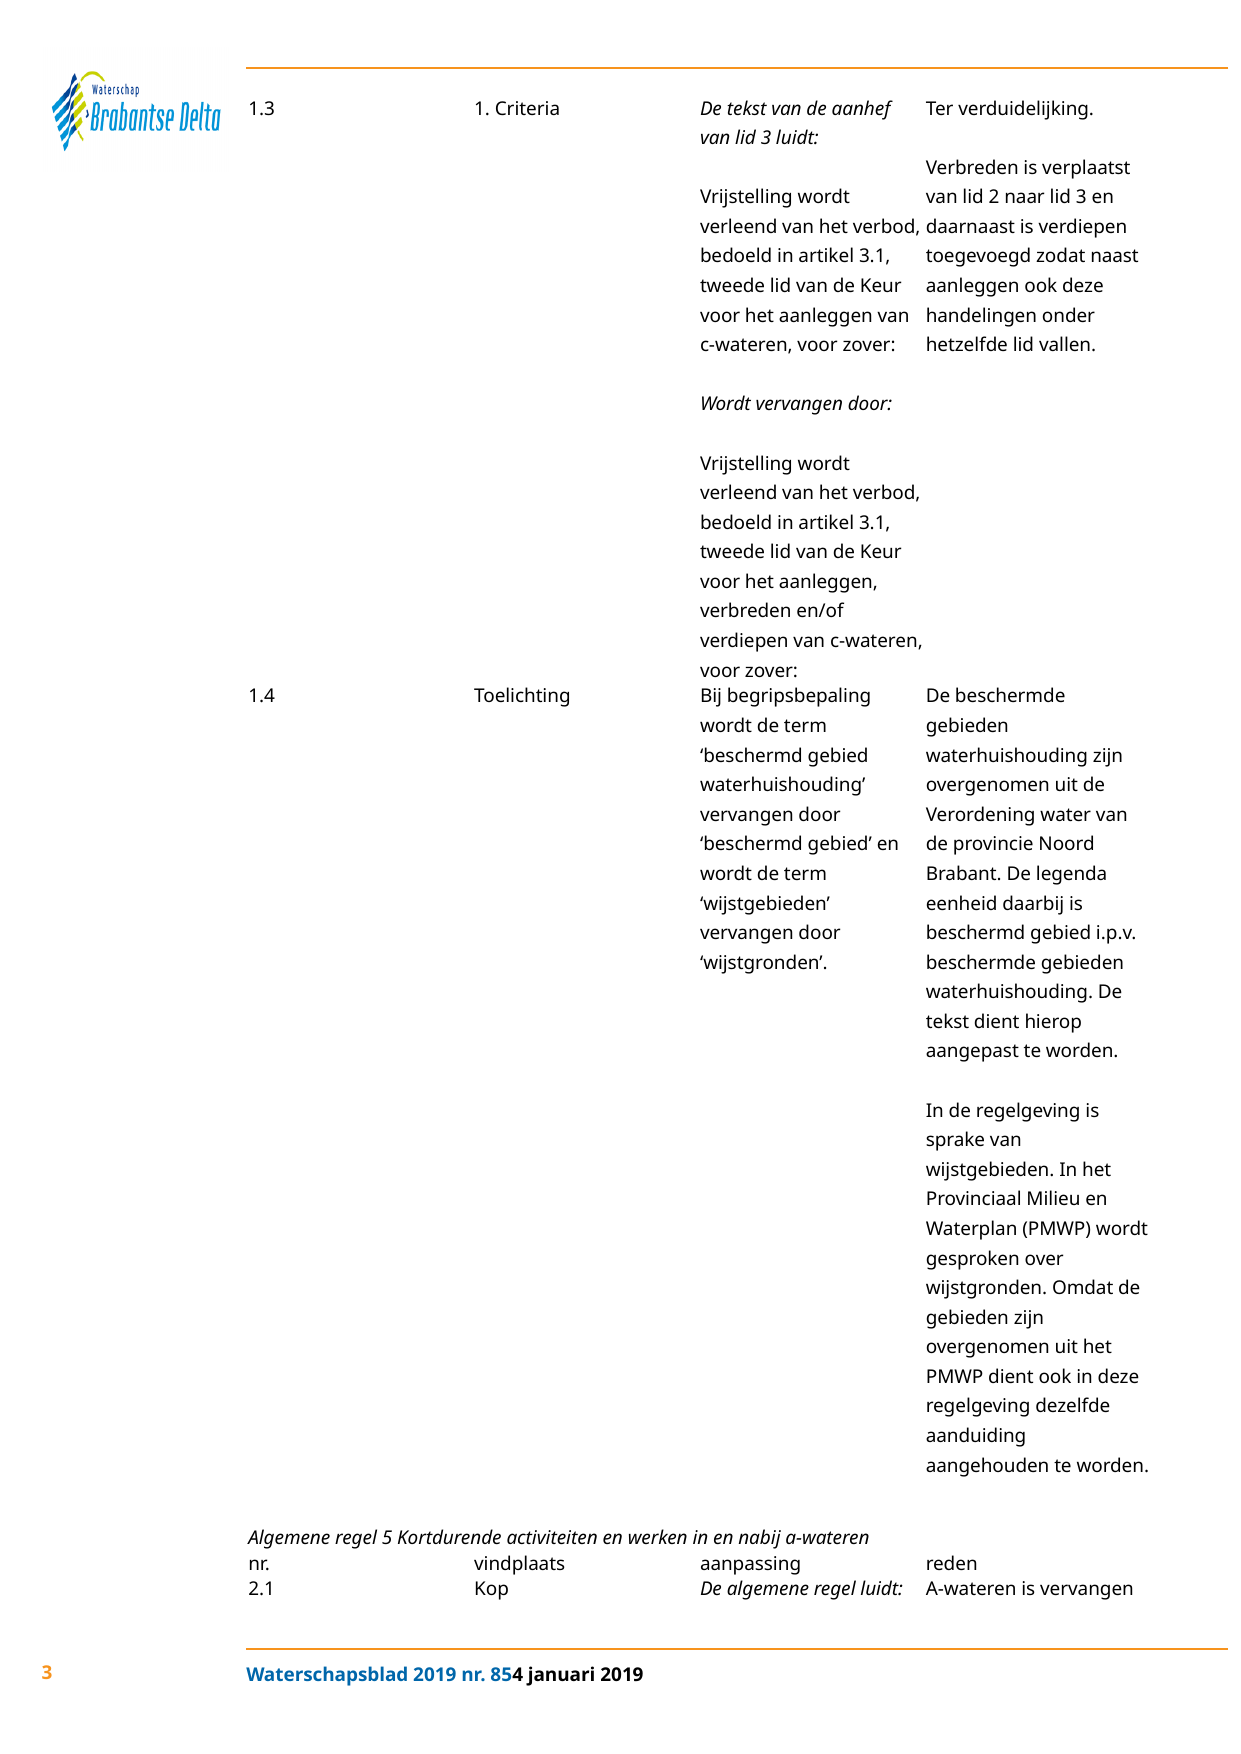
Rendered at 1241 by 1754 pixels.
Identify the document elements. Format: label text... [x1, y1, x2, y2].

table_cell 2.1 [248, 1575, 474, 1601]
table_header aanpassing [700, 1550, 926, 1575]
picture [41, 47, 231, 172]
table_cell 1.4 [248, 683, 474, 1477]
table_cell Kop [474, 1575, 700, 1601]
table_cell Toelichting [474, 683, 700, 1477]
table_cell A-wateren is vervangen [926, 1575, 1152, 1601]
table_header nr. [248, 1550, 474, 1575]
table_cell 1.3 [248, 95, 474, 683]
table_cell De beschermde gebieden waterhuishouding zijn overgenomen uit de Verordening water van de provincie Noord Brabant. De legenda eenheid daarbij is beschermd gebied i.p.v. beschermde gebieden waterhuishouding. De tekst dient hierop aangepast te worden. In de regelgeving is sprake van wijstgebieden. In het Provinciaal Milieu en Waterplan (PMWP) wordt gesproken over wijstgronden. Omdat de gebieden zijn overgenomen uit het PMWP dient ook in deze regelgeving dezelfde aanduiding aangehouden te worden. [926, 683, 1152, 1477]
table_cell Bij begripsbepaling wordt de term ‘beschermd gebied waterhuishouding’ vervangen door ‘beschermd gebied’ en wordt de term ‘wijstgebieden’ vervangen door ‘wijstgronden’. [700, 683, 926, 1477]
table_cell De algemene regel luidt: [700, 1575, 926, 1601]
table_header vindplaats [474, 1550, 700, 1575]
text Algemene regel 5 Kortdurende activiteiten en werken in en nabij a-wateren [248, 1524, 1152, 1549]
table_cell 1. Criteria [474, 95, 700, 683]
table_cell Ter verduidelijking. Verbreden is verplaatst van lid 2 naar lid 3 en daarnaast is verdiepen toegevoegd zodat naast aanleggen ook deze handelingen onder hetzelfde lid vallen. [926, 95, 1152, 683]
table_header reden [926, 1550, 1152, 1575]
table_cell De tekst van de aanhef van lid 3 luidt: Vrijstelling wordt verleend van het verbod, bedoeld in artikel 3.1, tweede lid van de Keur voor het aanleggen van c-wateren, voor zover: Wordt vervangen door: Vrijstelling wordt verleend van het verbod, bedoeld in artikel 3.1, tweede lid van de Keur voor het aanleggen, verbreden en/of verdiepen van c-wateren, voor zover: [700, 95, 926, 683]
